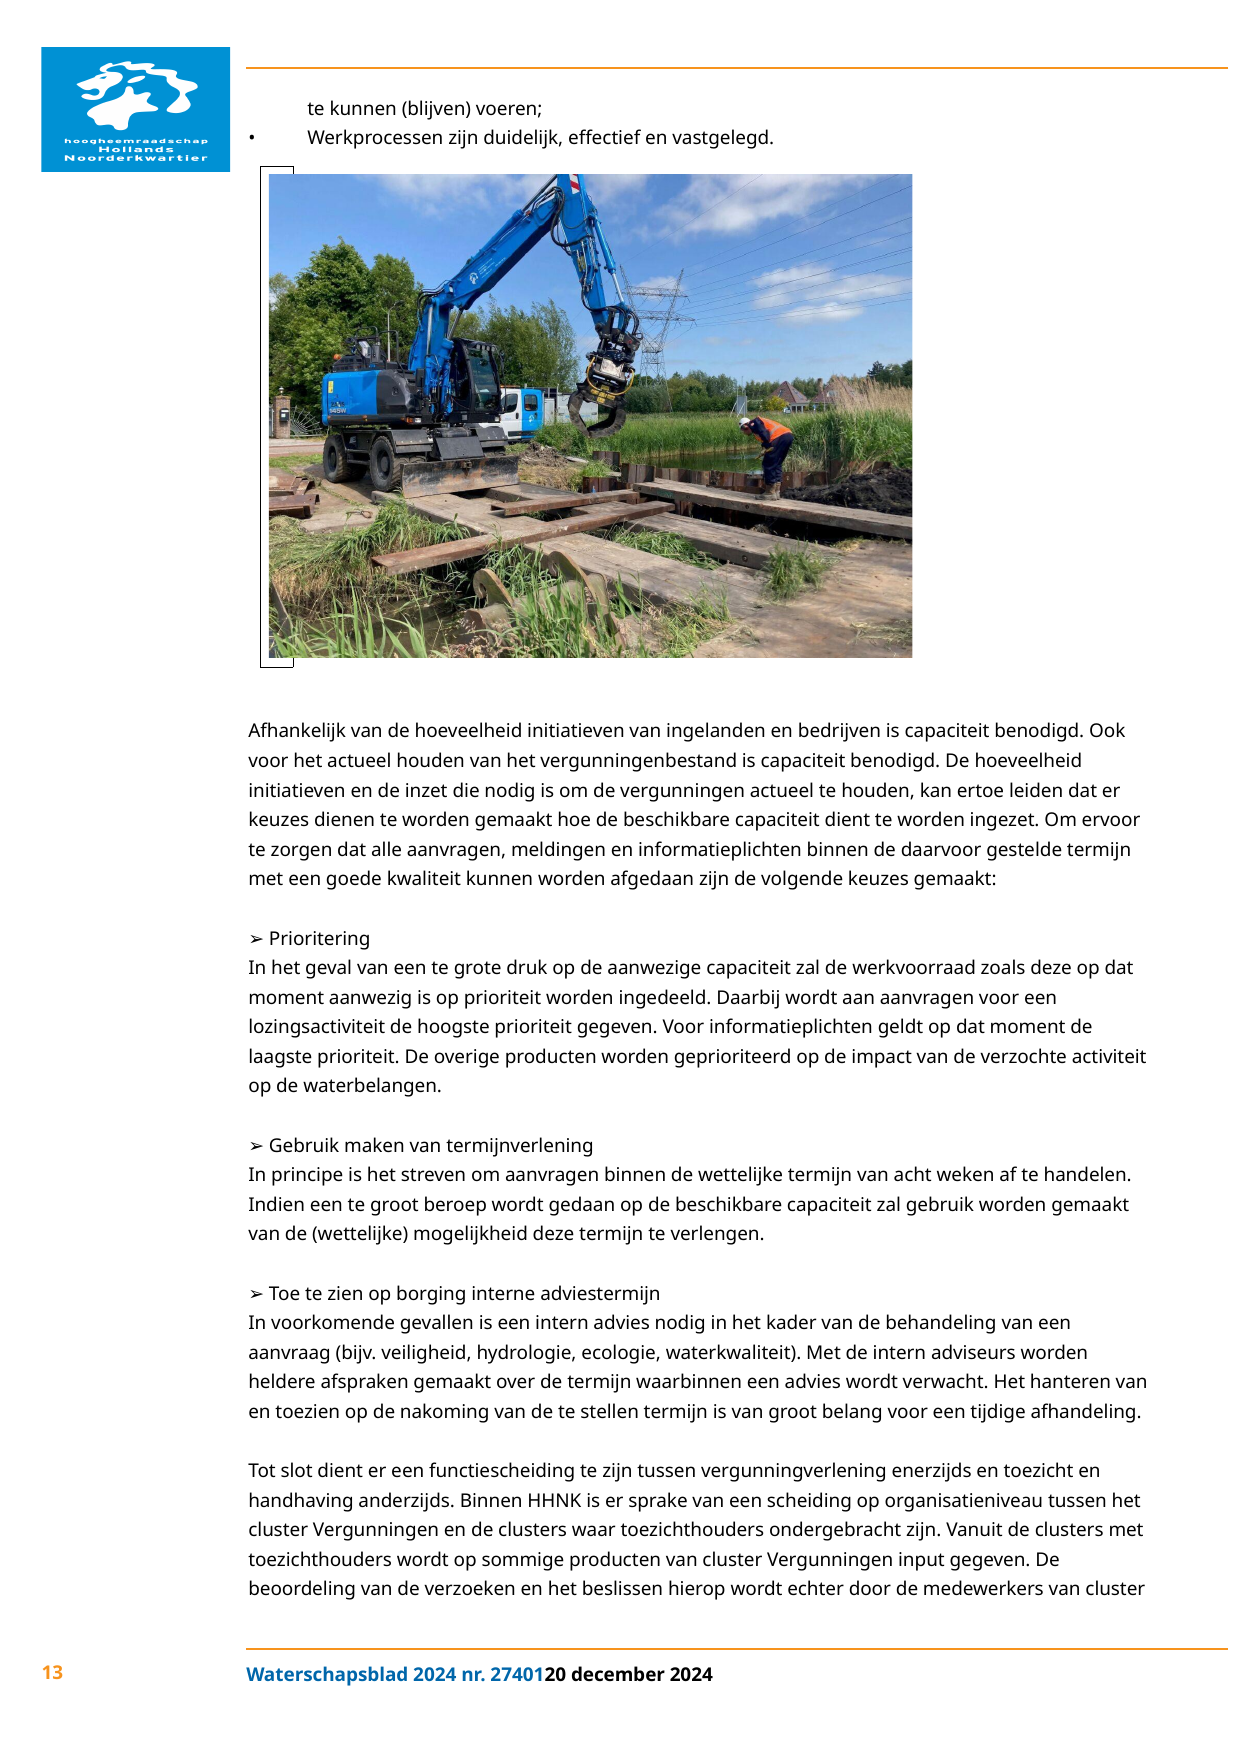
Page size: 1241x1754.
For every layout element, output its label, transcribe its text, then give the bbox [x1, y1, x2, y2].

picture [118, 62, 197, 112]
picture [88, 87, 157, 130]
text In principe is het streven om aanvragen binnen de wettelijke termijn van acht weken af te handelen. Indien een te groot beroep wordt gedaan op de beschikbare capaciteit zal gebruik worden gemaakt van de (wettelijke) mogelijkheid deze termijn te verlengen. [248, 1161, 1152, 1246]
text Afhankelijk van de hoeveelheid initiatieven van ingelanden en bedrijven is capaciteit benodigd. Ook voor het actueel houden van het vergunningenbestand is capaciteit benodigd. De hoeveelheid initiatieven en de inzet die nodig is om de vergunningen actueel te houden, kan ertoe leiden dat er keuzes dienen te worden gemaakt hoe de beschikbare capaciteit dient te worden ingezet. Om ervoor te zorgen dat alle aanvragen, meldingen en informatieplichten binnen de daarvoor gestelde termijn met een goede kwaliteit kunnen worden afgedaan zijn de volgende keuzes gemaakt: [248, 718, 1152, 891]
list Werkprocessen zijn duidelijk, effectief en vastgelegd. [248, 124, 1152, 150]
list te kunnen (blijven) voeren; [248, 95, 1152, 121]
text Tot slot dient er een functiescheiding te zijn tussen vergunningverlening enerzijds en toezicht en handhaving anderzijds. Binnen HHNK is er sprake van een scheiding op organisatieniveau tussen het cluster Vergunningen en de clusters waar toezichthouders ondergebracht zijn. Vanuit de clusters met toezichthouders wordt op sommige producten van cluster Vergunningen input gegeven. De beoordeling van de verzoeken en het beslissen hierop wordt echter door de medewerkers van cluster [248, 1457, 1152, 1601]
text ➢ Toe te zien op borging interne adviestermijn [248, 1280, 1152, 1306]
text ➢ Gebruik maken van termijnverlening [248, 1132, 1152, 1158]
picture [268, 174, 913, 658]
text ➢ Prioritering [248, 925, 1152, 951]
picture [78, 64, 122, 99]
text In voorkomende gevallen is een intern advies nodig in het kader van de behandeling van een aanvraag (bijv. veiligheid, hydrologie, ecologie, waterkwaliteit). Met de intern adviseurs worden heldere afspraken gemaakt over de termijn waarbinnen een advies wordt verwacht. Het hanteren van en toezien op de nakoming van de te stellen termijn is van groot belang voor een tijdige afhandeling. [248, 1309, 1152, 1424]
text In het geval van een te grote druk op de aanwezige capaciteit zal de werkvoorraad zoals deze op dat moment aanwezig is op prioriteit worden ingedeeld. Daarbij wordt aan aanvragen voor een lozingsactiviteit de hoogste prioriteit gegeven. Voor informatieplichten geldt op dat moment de laagste prioriteit. De overige producten worden geprioriteerd op de impact van de verzochte activiteit op de waterbelangen. [248, 954, 1152, 1098]
picture [129, 76, 144, 82]
